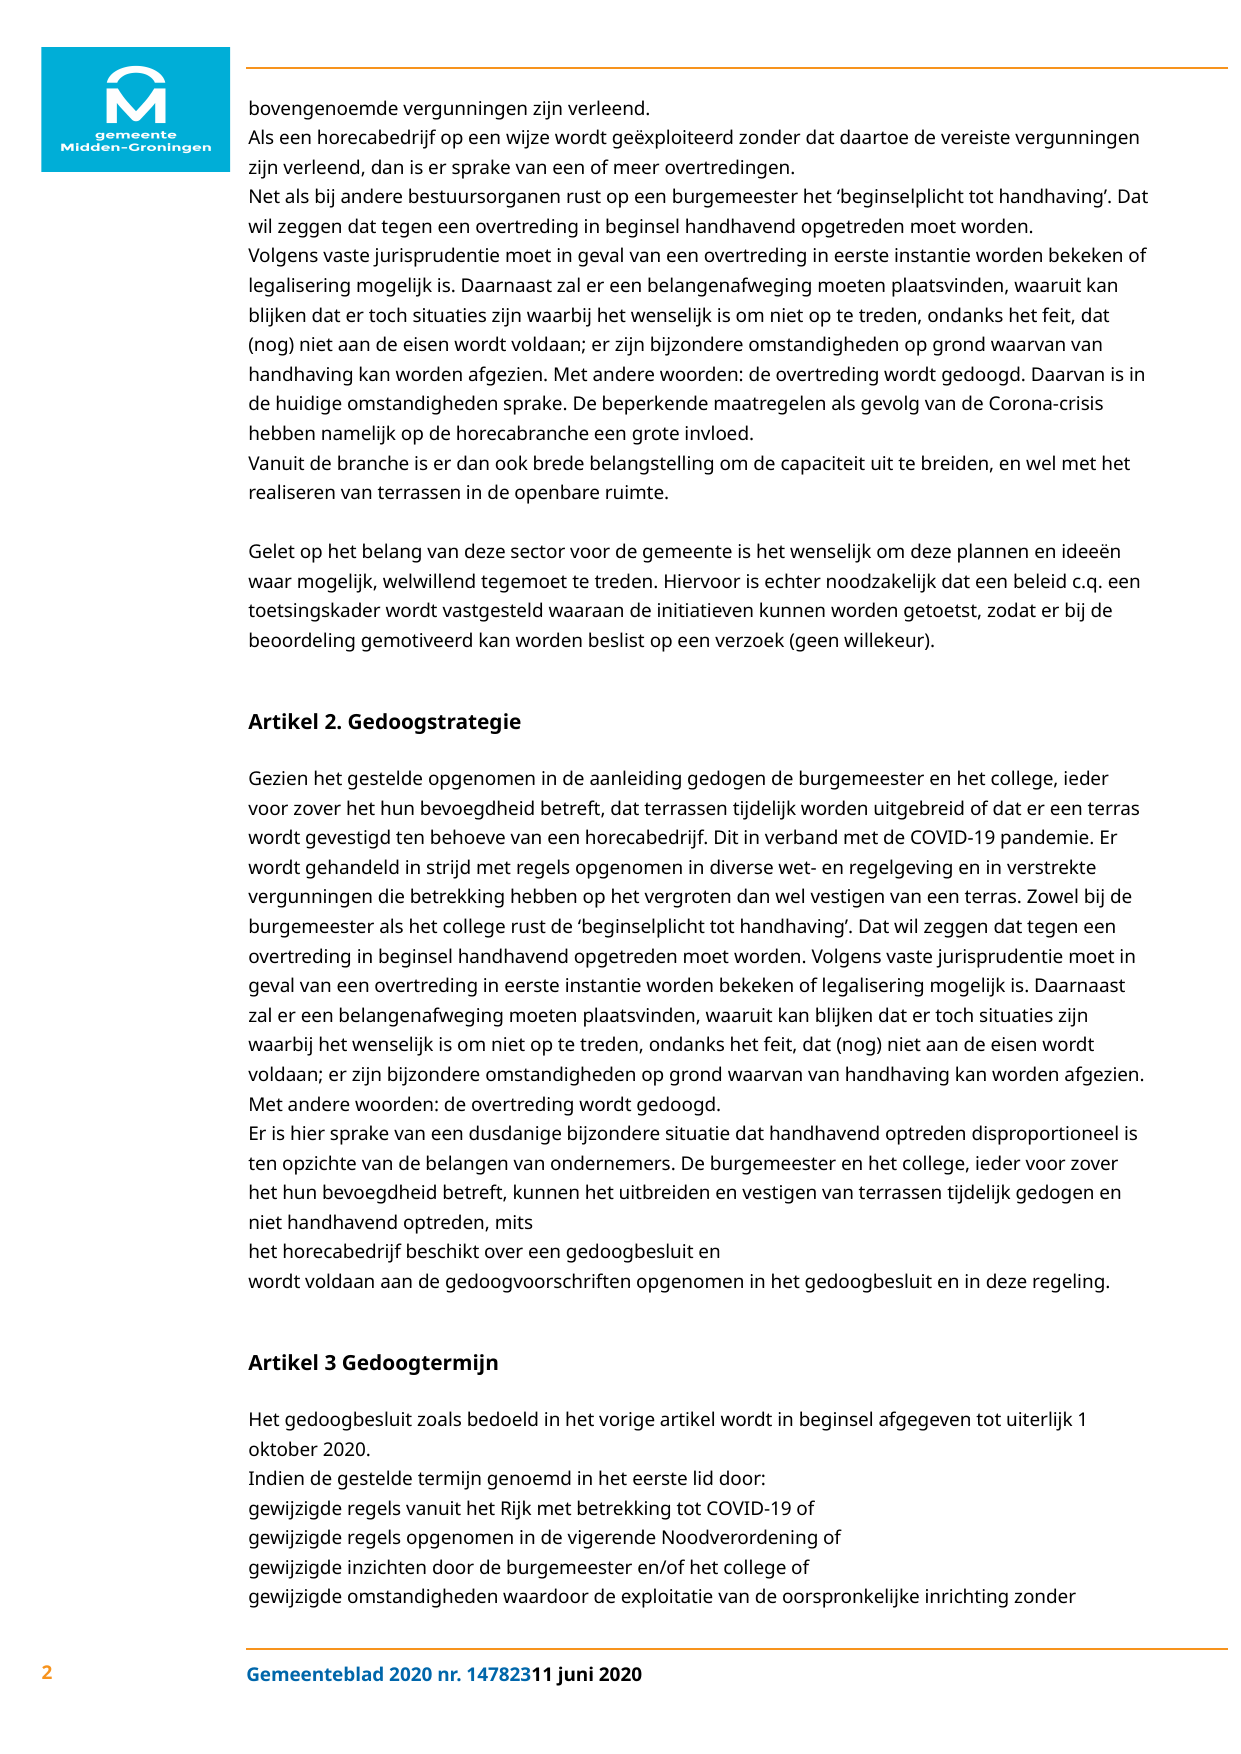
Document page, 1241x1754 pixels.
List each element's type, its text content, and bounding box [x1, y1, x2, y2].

text Net als bij andere bestuursorganen rust op een burgemeester het ‘beginselplicht tot handhaving’. Dat wil zeggen dat tegen een overtreding in beginsel handhavend opgetreden moet worden. [248, 183, 1152, 239]
text gewijzigde omstandigheden waardoor de exploitatie van de oorspronkelijke inrichting zonder [248, 1584, 1152, 1609]
text Vanuit de branche is er dan ook brede belangstelling om de capaciteit uit te breiden, en wel met het realiseren van terrassen in de openbare ruimte. [248, 450, 1152, 505]
text gewijzigde regels opgenomen in de vigerende Noodverordening of [248, 1524, 1152, 1550]
text Gelet op het belang van deze sector voor de gemeente is het wenselijk om deze plannen en ideeën waar mogelijk, welwillend tegemoet te treden. Hiervoor is echter noodzakelijk dat een beleid c.q. een toetsingskader wordt vastgesteld waaraan de initiatieven kunnen worden getoetst, zodat er bij de beoordeling gemotiveerd kan worden beslist op een verzoek (geen willekeur). [248, 538, 1152, 653]
text Indien de gestelde termijn genoemd in het eerste lid door: [248, 1465, 1152, 1491]
text Volgens vaste jurisprudentie moet in geval van een overtreding in eerste instantie worden bekeken of legalisering mogelijk is. Daarnaast zal er een belangenafweging moeten plaatsvinden, waaruit kan blijken dat er toch situaties zijn waarbij het wenselijk is om niet op te treden, ondanks het feit, dat (nog) niet aan de eisen wordt voldaan; er zijn bijzondere omstandigheden op grond waarvan van handhaving kan worden afgezien. Met andere woorden: de overtreding wordt gedoogd. Daarvan is in de huidige omstandigheden sprake. De beperkende maatregelen als gevolg van de Corona-crisis hebben namelijk op de horecabranche een grote invloed. [248, 243, 1152, 446]
text het horecabedrijf beschikt over een gedoogbesluit en [248, 1239, 1152, 1264]
text Er is hier sprake van een dusdanige bijzondere situatie dat handhavend optreden disproportioneel is ten opzichte van de belangen van ondernemers. De burgemeester en het college, ieder voor zover het hun bevoegdheid betreft, kunnen het uitbreiden en vestigen van terrassen tijdelijk gedogen en niet handhavend optreden, mits [248, 1120, 1152, 1235]
text Gezien het gestelde opgenomen in de aanleiding gedogen de burgemeester en het college, ieder voor zover het hun bevoegdheid betreft, dat terrassen tijdelijk worden uitgebreid of dat er een terras wordt gevestigd ten behoeve van een horecabedrijf. Dit in verband met de COVID-19 pandemie. Er wordt gehandeld in strijd met regels opgenomen in diverse wet- en regelgeving en in verstrekte vergunningen die betrekking hebben op het vergroten dan wel vestigen van een terras. Zowel bij de burgemeester als het college rust de ‘beginselplicht tot handhaving’. Dat wil zeggen dat tegen een overtreding in beginsel handhavend opgetreden moet worden. Volgens vaste jurisprudentie moet in geval van een overtreding in eerste instantie worden bekeken of legalisering mogelijk is. Daarnaast zal er een belangenafweging moeten plaatsvinden, waaruit kan blijken dat er toch situaties zijn waarbij het wenselijk is om niet op te treden, ondanks het feit, dat (nog) niet aan de eisen wordt voldaan; er zijn bijzondere omstandigheden op grond waarvan van handhaving kan worden afgezien. Met andere woorden: de overtreding wordt gedoogd. [248, 765, 1152, 1116]
text Als een horecabedrijf op een wijze wordt geëxploiteerd zonder dat daartoe de vereiste vergunningen zijn verleend, dan is er sprake van een of meer overtredingen. [248, 124, 1152, 180]
text Artikel 2. Gedoogstrategie [248, 707, 1152, 736]
text wordt voldaan aan de gedoogvoorschriften opgenomen in het gedoogbesluit en in deze regeling. [248, 1268, 1152, 1294]
text Artikel 3 Gedoogtermijn [248, 1348, 1152, 1377]
text Het gedoogbesluit zoals bedoeld in het vorige artikel wordt in beginsel afgegeven tot uiterlijk 1 oktober 2020. [248, 1406, 1152, 1462]
picture [108, 66, 164, 82]
picture [107, 89, 165, 122]
text gewijzigde inzichten door de burgemeester en/of het college of [248, 1554, 1152, 1580]
text bovengenoemde vergunningen zijn verleend. [248, 95, 1152, 121]
text gewijzigde regels vanuit het Rijk met betrekking tot COVID-19 of [248, 1495, 1152, 1521]
picture [184, 146, 190, 153]
